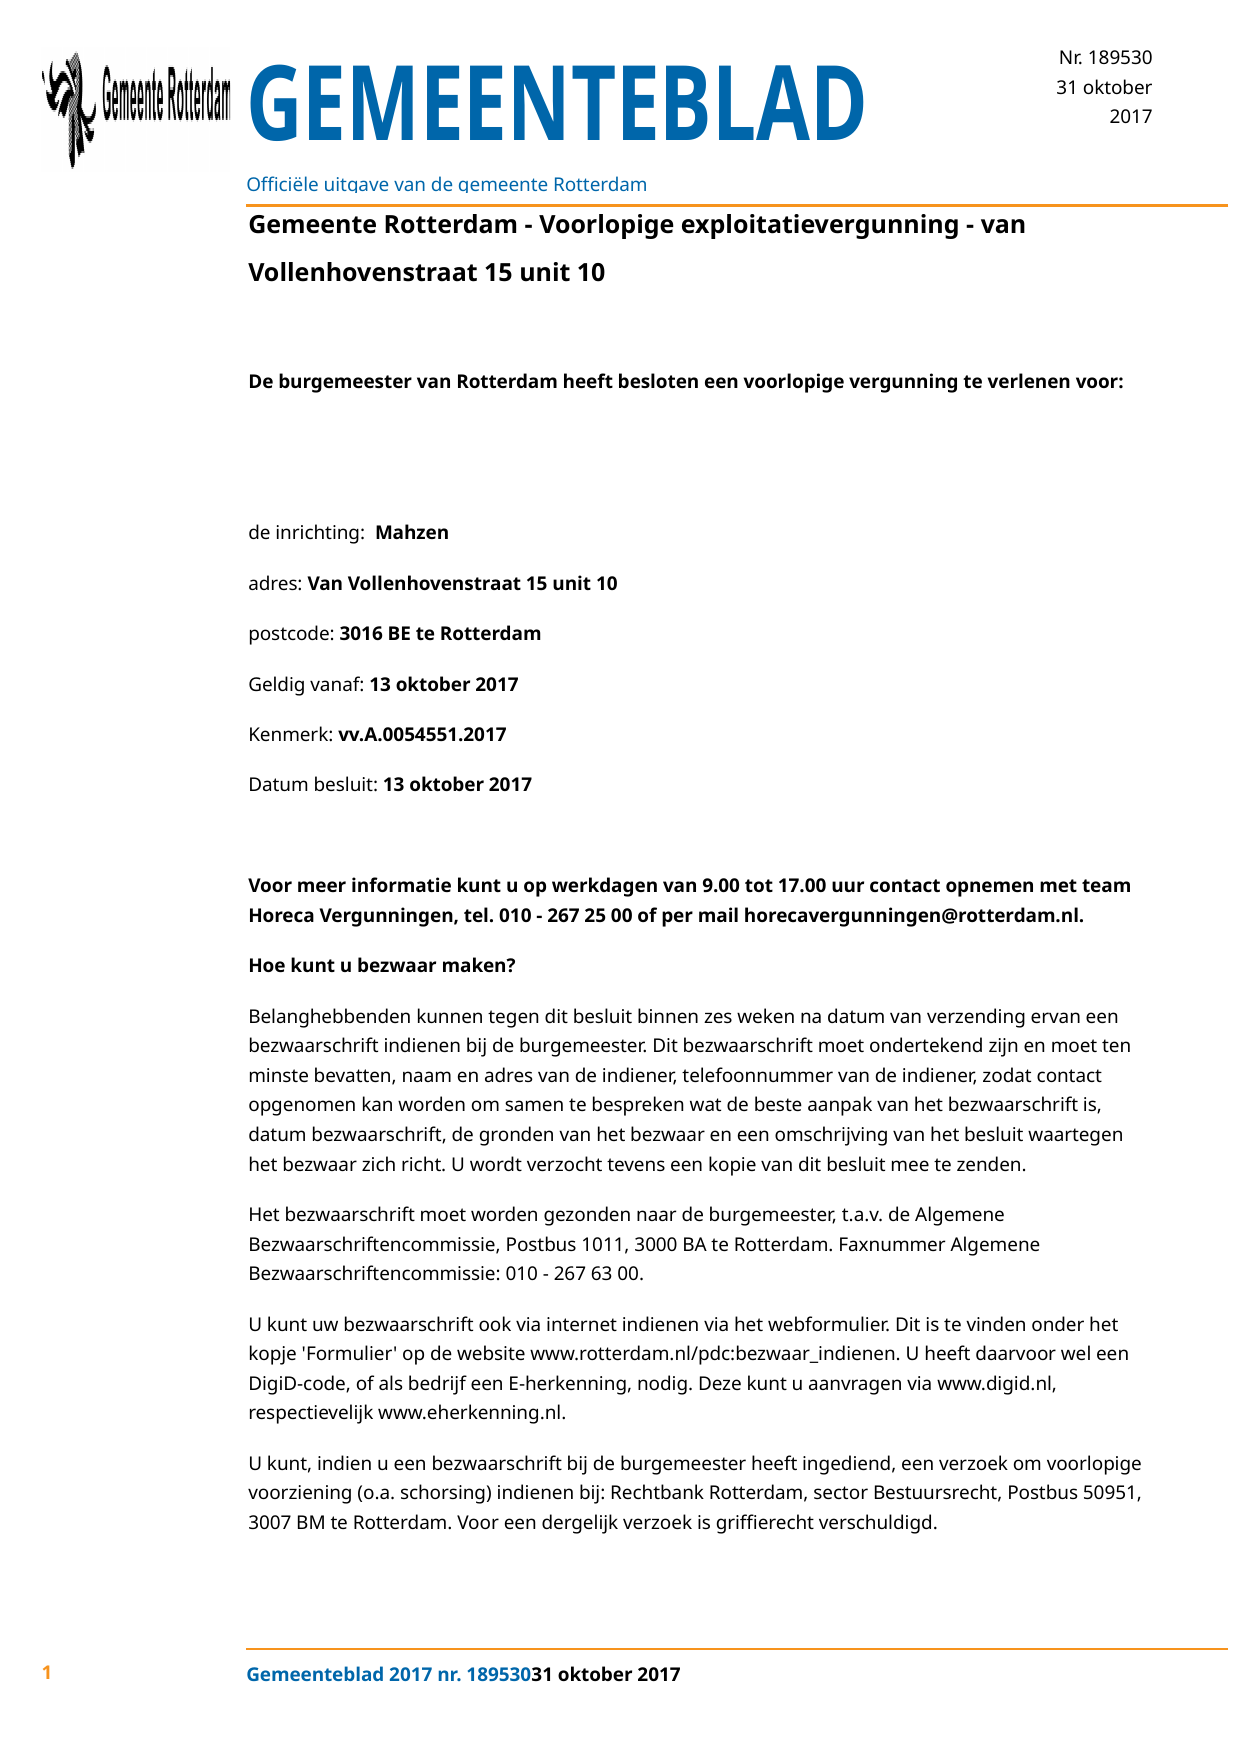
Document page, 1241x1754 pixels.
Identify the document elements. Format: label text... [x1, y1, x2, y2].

text De burgemeester van Rotterdam heeft besloten een voorlopige vergunning te verlenen voor: [248, 368, 1152, 394]
text U kunt, indien u een bezwaarschrift bij de burgemeester heeft ingediend, een verzoek om voorlopige voorziening (o.a. schorsing) indienen bij: Rechtbank Rotterdam, sector Bestuursrecht, Postbus 50951, 3007 BM te Rotterdam. Voor een dergelijk verzoek is griffierecht verschuldigd. [248, 1450, 1152, 1535]
text adres: Van Vollenhovenstraat 15 unit 10 [248, 570, 1152, 596]
text Datum besluit: 13 oktober 2017 [248, 772, 1152, 797]
text Gemeente Rotterdam - Voorlopige exploitatievergunning - van Vollenhovenstraat 15 unit 10 [248, 207, 1152, 288]
text Het bezwaarschrift moet worden gezonden naar de burgemeester, t.a.v. de Algemene Bezwaarschriftencommissie, Postbus 1011, 3000 BA te Rotterdam. Faxnummer Algemene Bezwaarschriftencommissie: 010 - 267 63 00. [248, 1201, 1152, 1286]
text de inrichting: Mahzen [248, 519, 1152, 545]
text Belanghebbenden kunnen tegen dit besluit binnen zes weken na datum van verzending ervan een bezwaarschrift indienen bij de burgemeester. Dit bezwaarschrift moet ondertekend zijn en moet ten minste bevatten, naam en adres van de indiener, telefoonnummer van de indiener, zodat contact opgenomen kan worden om samen te bespreken wat de beste aanpak van het bezwaarschrift is, datum bezwaarschrift, de gronden van het bezwaar en een omschrijving van het besluit waartegen het bezwaar zich richt. U wordt verzocht tevens een kopie van dit besluit mee te zenden. [248, 1003, 1152, 1177]
text Hoe kunt u bezwaar maken? [248, 952, 1152, 978]
text U kunt uw bezwaarschrift ook via internet indienen via het webformulier. Dit is te vinden onder het kopje 'Formulier' op de website www.rotterdam.nl/pdc:bezwaar_indienen. U heeft daarvoor wel een DigiD-code, of als bedrijf een E-herkenning, nodig. Deze kunt u aanvragen via www.digid.nl, respectievelijk www.eherkenning.nl. [248, 1311, 1152, 1425]
picture [41, 47, 231, 172]
text postcode: 3016 BE te Rotterdam [248, 620, 1152, 646]
text Voor meer informatie kunt u op werkdagen van 9.00 tot 17.00 uur contact opnemen met team Horeca Vergunningen, tel. 010 - 267 25 00 of per mail horecavergunningen@rotterdam.nl. [248, 872, 1152, 928]
text Kenmerk: vv.A.0054551.2017 [248, 721, 1152, 747]
text Geldig vanaf: 13 oktober 2017 [248, 671, 1152, 697]
